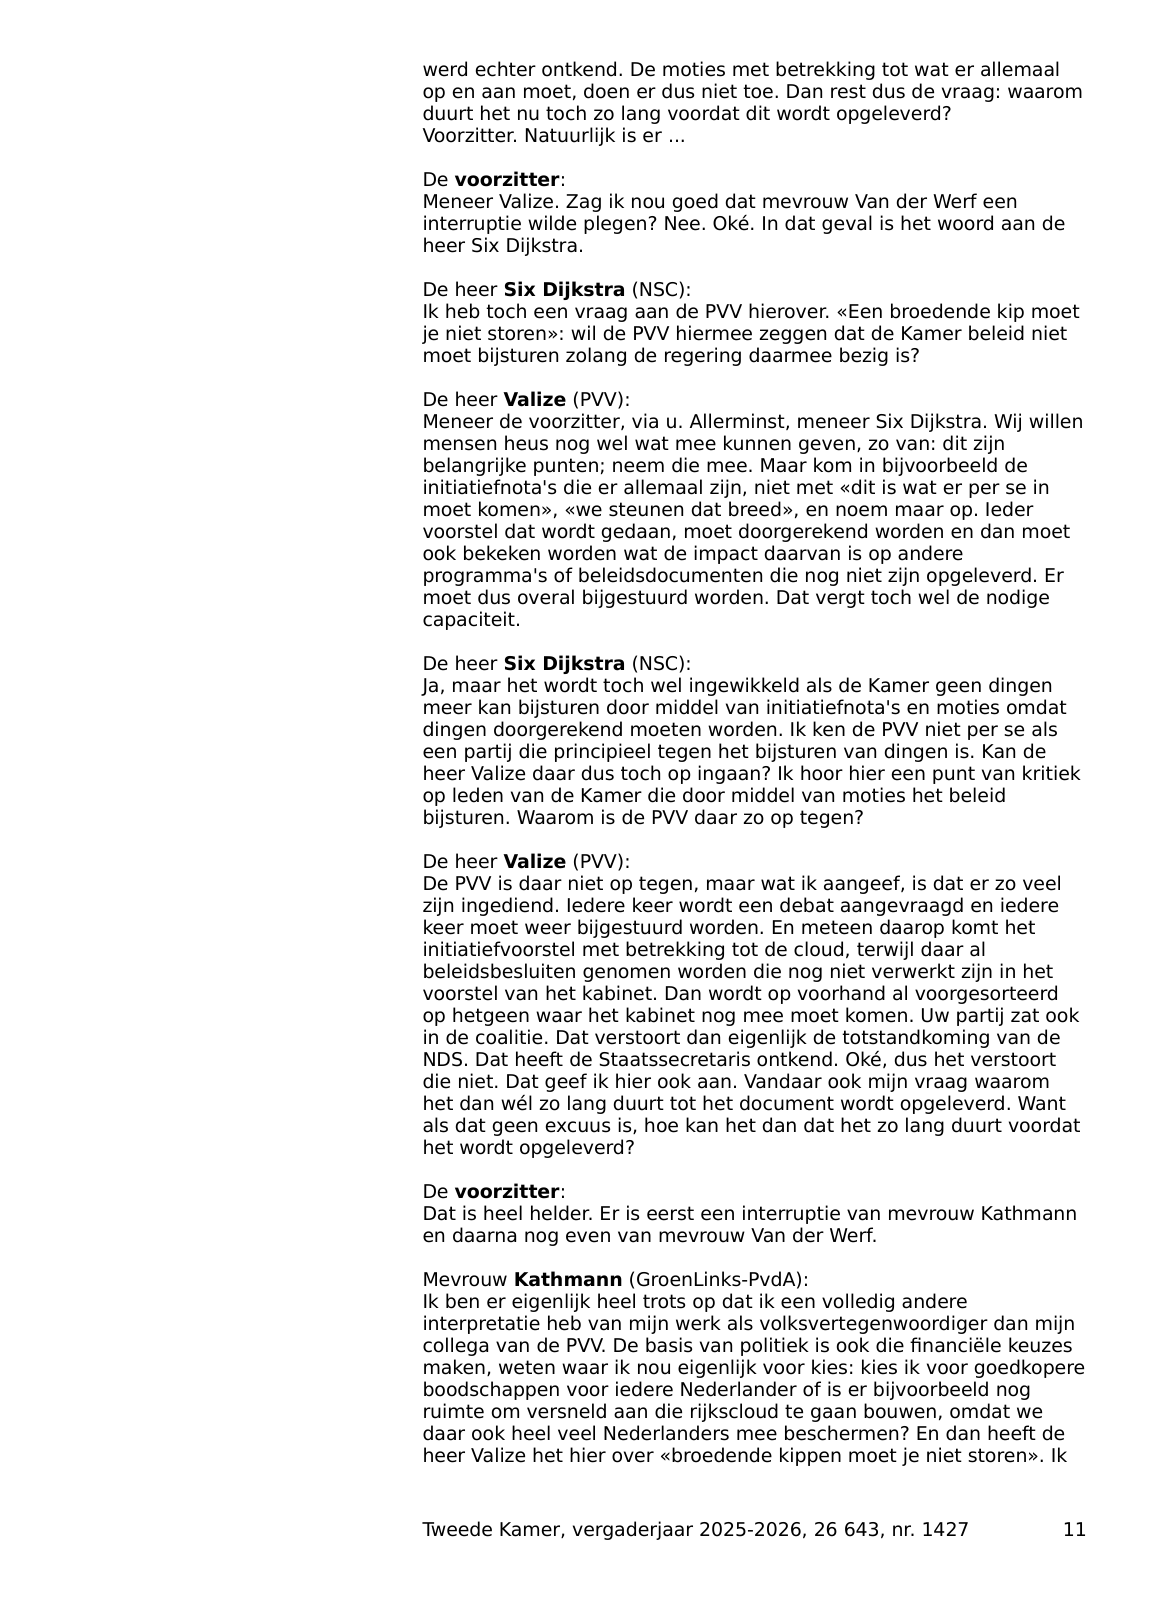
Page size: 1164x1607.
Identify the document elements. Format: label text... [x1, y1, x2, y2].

text Meneer Valize. Zag ik nou goed dat mevrouw Van der Werf een interruptie wilde plegen? Nee. Oké. In dat geval is het woord aan de heer Six Dijkstra. [422, 191, 1087, 257]
text werd echter ontkend. De moties met betrekking tot wat er allemaal op en aan moet, doen er dus niet toe. Dan rest dus de vraag: waarom duurt het nu toch zo lang voordat dit wordt opgeleverd? [422, 59, 1087, 125]
text De voorzitter: [422, 169, 1087, 191]
text De PVV is daar niet op tegen, maar wat ik aangeef, is dat er zo veel zijn ingediend. Iedere keer wordt een debat aangevraagd en iedere keer moet weer bijgestuurd worden. En meteen daarop komt het initiatiefvoorstel met betrekking tot de cloud, terwijl daar al beleidsbesluiten genomen worden die nog niet verwerkt zijn in het voorstel van het kabinet. Dan wordt op voorhand al voorgesorteerd op hetgeen waar het kabinet nog mee moet komen. Uw partij zat ook in de coalitie. Dat verstoort dan eigenlijk de totstandkoming van de NDS. Dat heeft de Staatssecretaris ontkend. Oké, dus het verstoort die niet. Dat geef ik hier ook aan. Vandaar ook mijn vraag waarom het dan wél zo lang duurt tot het document wordt opgeleverd. Want als dat geen excuus is, hoe kan het dan dat het zo lang duurt voordat het wordt opgeleverd? [422, 873, 1087, 1159]
text De heer Valize (PVV): [422, 851, 1087, 873]
text Ja, maar het wordt toch wel ingewikkeld als de Kamer geen dingen meer kan bijsturen door middel van initiatiefnota's en moties omdat dingen doorgerekend moeten worden. Ik ken de PVV niet per se als een partij die principieel tegen het bijsturen van dingen is. Kan de heer Valize daar dus toch op ingaan? Ik hoor hier een punt van kritiek op leden van de Kamer die door middel van moties het beleid bijsturen. Waarom is de PVV daar zo op tegen? [422, 675, 1087, 829]
text Meneer de voorzitter, via u. Allerminst, meneer Six Dijkstra. Wij willen mensen heus nog wel wat mee kunnen geven, zo van: dit zijn belangrijke punten; neem die mee. Maar kom in bijvoorbeeld de initiatiefnota's die er allemaal zijn, niet met «dit is wat er per se in moet komen», «we steunen dat breed», en noem maar op. Ieder voorstel dat wordt gedaan, moet doorgerekend worden en dan moet ook bekeken worden wat de impact daarvan is op andere programma's of beleidsdocumenten die nog niet zijn opgeleverd. Er moet dus overal bijgestuurd worden. Dat vergt toch wel de nodige capaciteit. [422, 411, 1087, 631]
text Ik heb toch een vraag aan de PVV hierover. «Een broedende kip moet je niet storen»: wil de PVV hiermee zeggen dat de Kamer beleid niet moet bijsturen zolang de regering daarmee bezig is? [422, 301, 1087, 367]
text De heer Valize (PVV): [422, 389, 1087, 411]
text De voorzitter: [422, 1181, 1087, 1203]
text Ik ben er eigenlijk heel trots op dat ik een volledig andere interpretatie heb van mijn werk als volksvertegenwoordiger dan mijn collega van de PVV. De basis van politiek is ook die financiële keuzes maken, weten waar ik nou eigenlijk voor kies: kies ik voor goedkopere boodschappen voor iedere Nederlander of is er bijvoorbeeld nog ruimte om versneld aan die rijkscloud te gaan bouwen, omdat we daar ook heel veel Nederlanders mee beschermen? En dan heeft de heer Valize het hier over «broedende kippen moet je niet storen». Ik [422, 1291, 1087, 1467]
text Dat is heel helder. Er is eerst een interruptie van mevrouw Kathmann en daarna nog even van mevrouw Van der Werf. [422, 1203, 1087, 1247]
text De heer Six Dijkstra (NSC): [422, 279, 1087, 301]
text De heer Six Dijkstra (NSC): [422, 653, 1087, 675]
text Mevrouw Kathmann (GroenLinks-PvdA): [422, 1269, 1087, 1291]
text Voorzitter. Natuurlijk is er ... [422, 125, 1087, 147]
